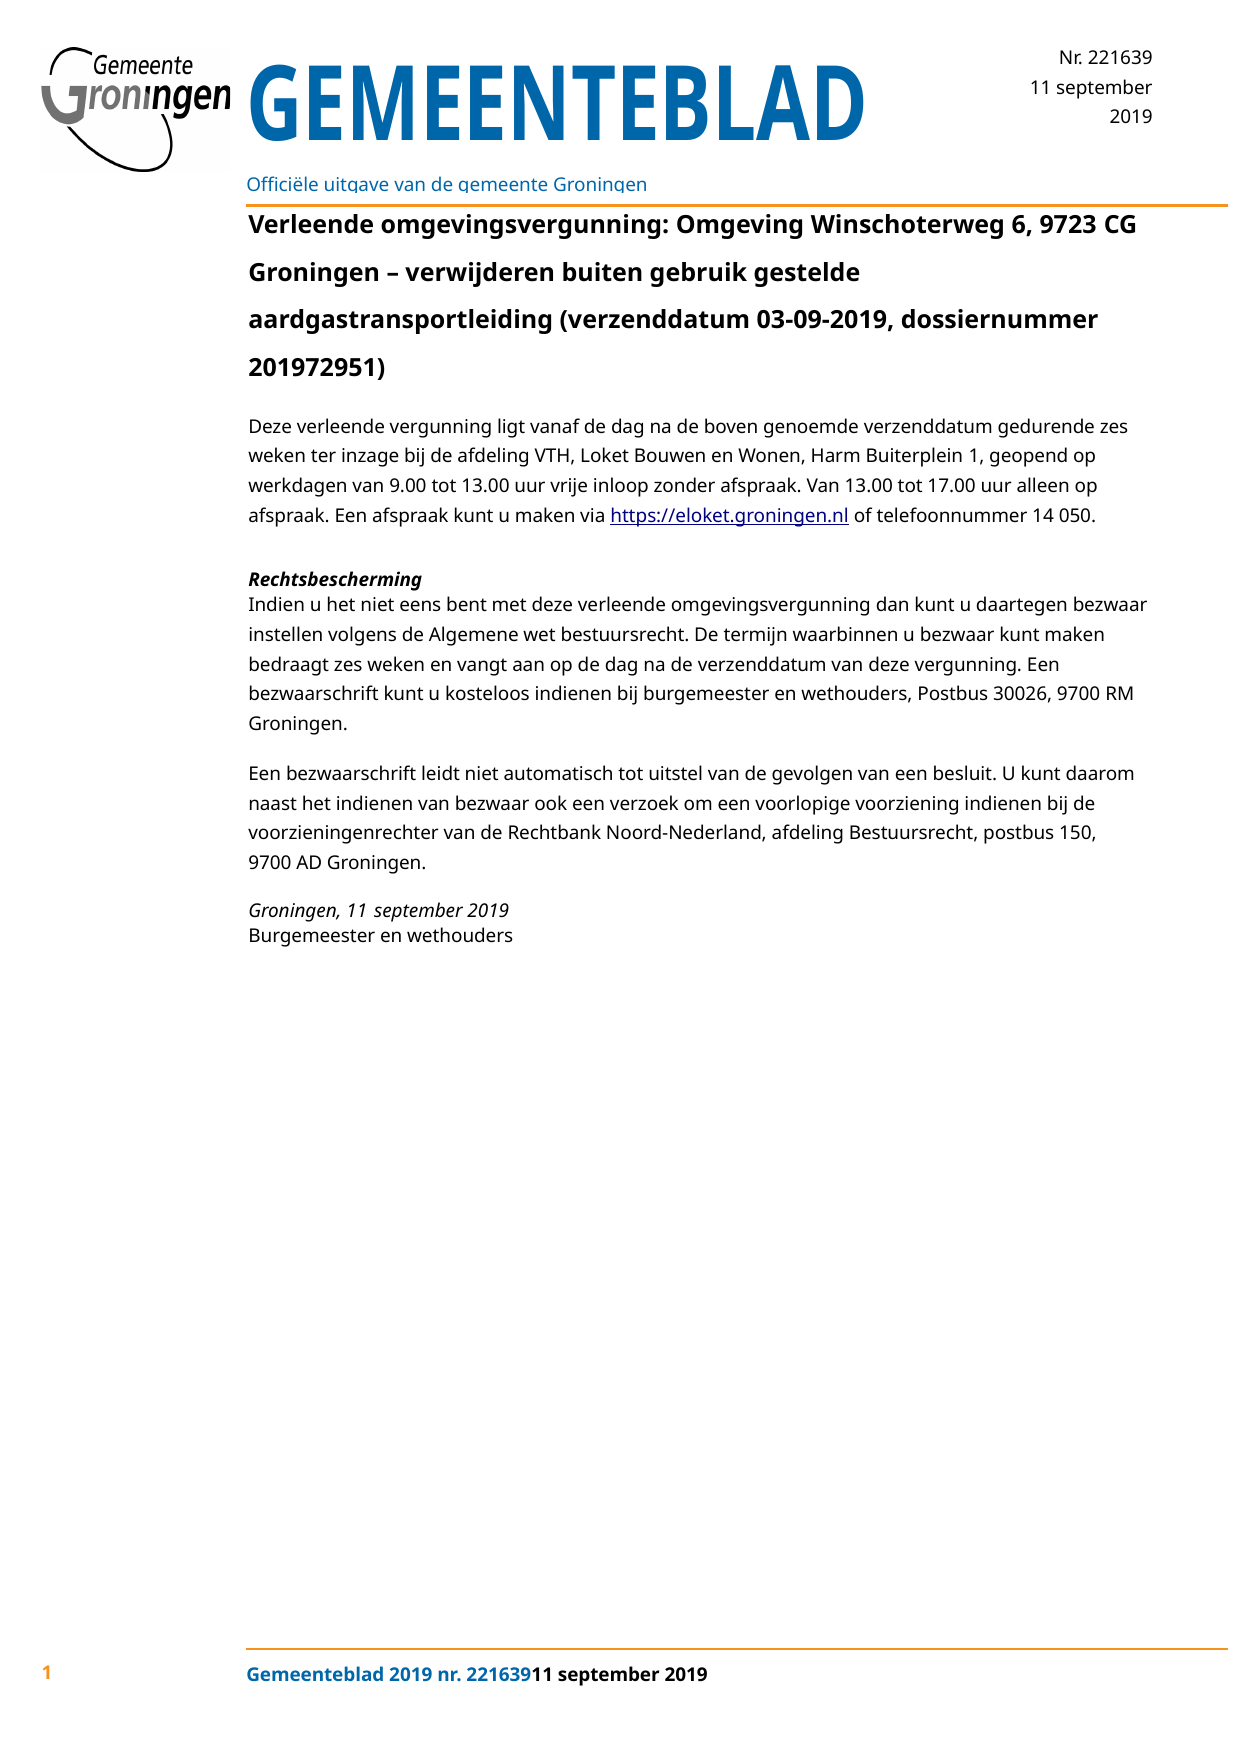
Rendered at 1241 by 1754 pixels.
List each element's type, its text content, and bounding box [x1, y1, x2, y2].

text Een bezwaarschrift leidt niet automatisch tot uitstel van de gevolgen van een besluit. U kunt daarom naast het indienen van bezwaar ook een verzoek om een voorlopige voorziening indienen bij de voorzieningenrechter van de Rechtbank Noord-Nederland, afdeling Bestuursrecht, postbus 150, 9700 AD Groningen. [248, 760, 1152, 875]
text Burgemeester en wethouders [248, 923, 1152, 948]
text Rechtsbescherming [248, 566, 1152, 592]
picture [41, 47, 231, 172]
text Indien u het niet eens bent met deze verleende omgevingsvergunning dan kunt u daartegen bezwaar instellen volgens de Algemene wet bestuursrecht. De termijn waarbinnen u bezwaar kunt maken bedraagt zes weken en vangt aan op de dag na de verzenddatum van deze vergunning. Een bezwaarschrift kunt u kosteloos indienen bij burgemeester en wethouders, Postbus 30026, 9700 RM Groningen. [248, 592, 1152, 736]
text Groningen, 11 september 2019 [248, 897, 1152, 923]
text Verleende omgevingsvergunning: Omgeving Winschoterweg 6, 9723 CG Groningen – verwijderen buiten gebruik gestelde aardgastransportleiding (verzenddatum 03-09-2019, dossiernummer 201972951) [248, 207, 1152, 384]
text Deze verleende vergunning ligt vanaf de dag na de boven genoemde verzenddatum gedurende zes weken ter inzage bij de afdeling VTH, Loket Bouwen en Wonen, Harm Buiterplein 1, geopend op werkdagen van 9.00 tot 13.00 uur vrije inloop zonder afspraak. Van 13.00 tot 17.00 uur alleen op afspraak. Een afspraak kunt u maken via https://eloket.groningen.nl of telefoonnummer 14 050. [248, 413, 1152, 528]
